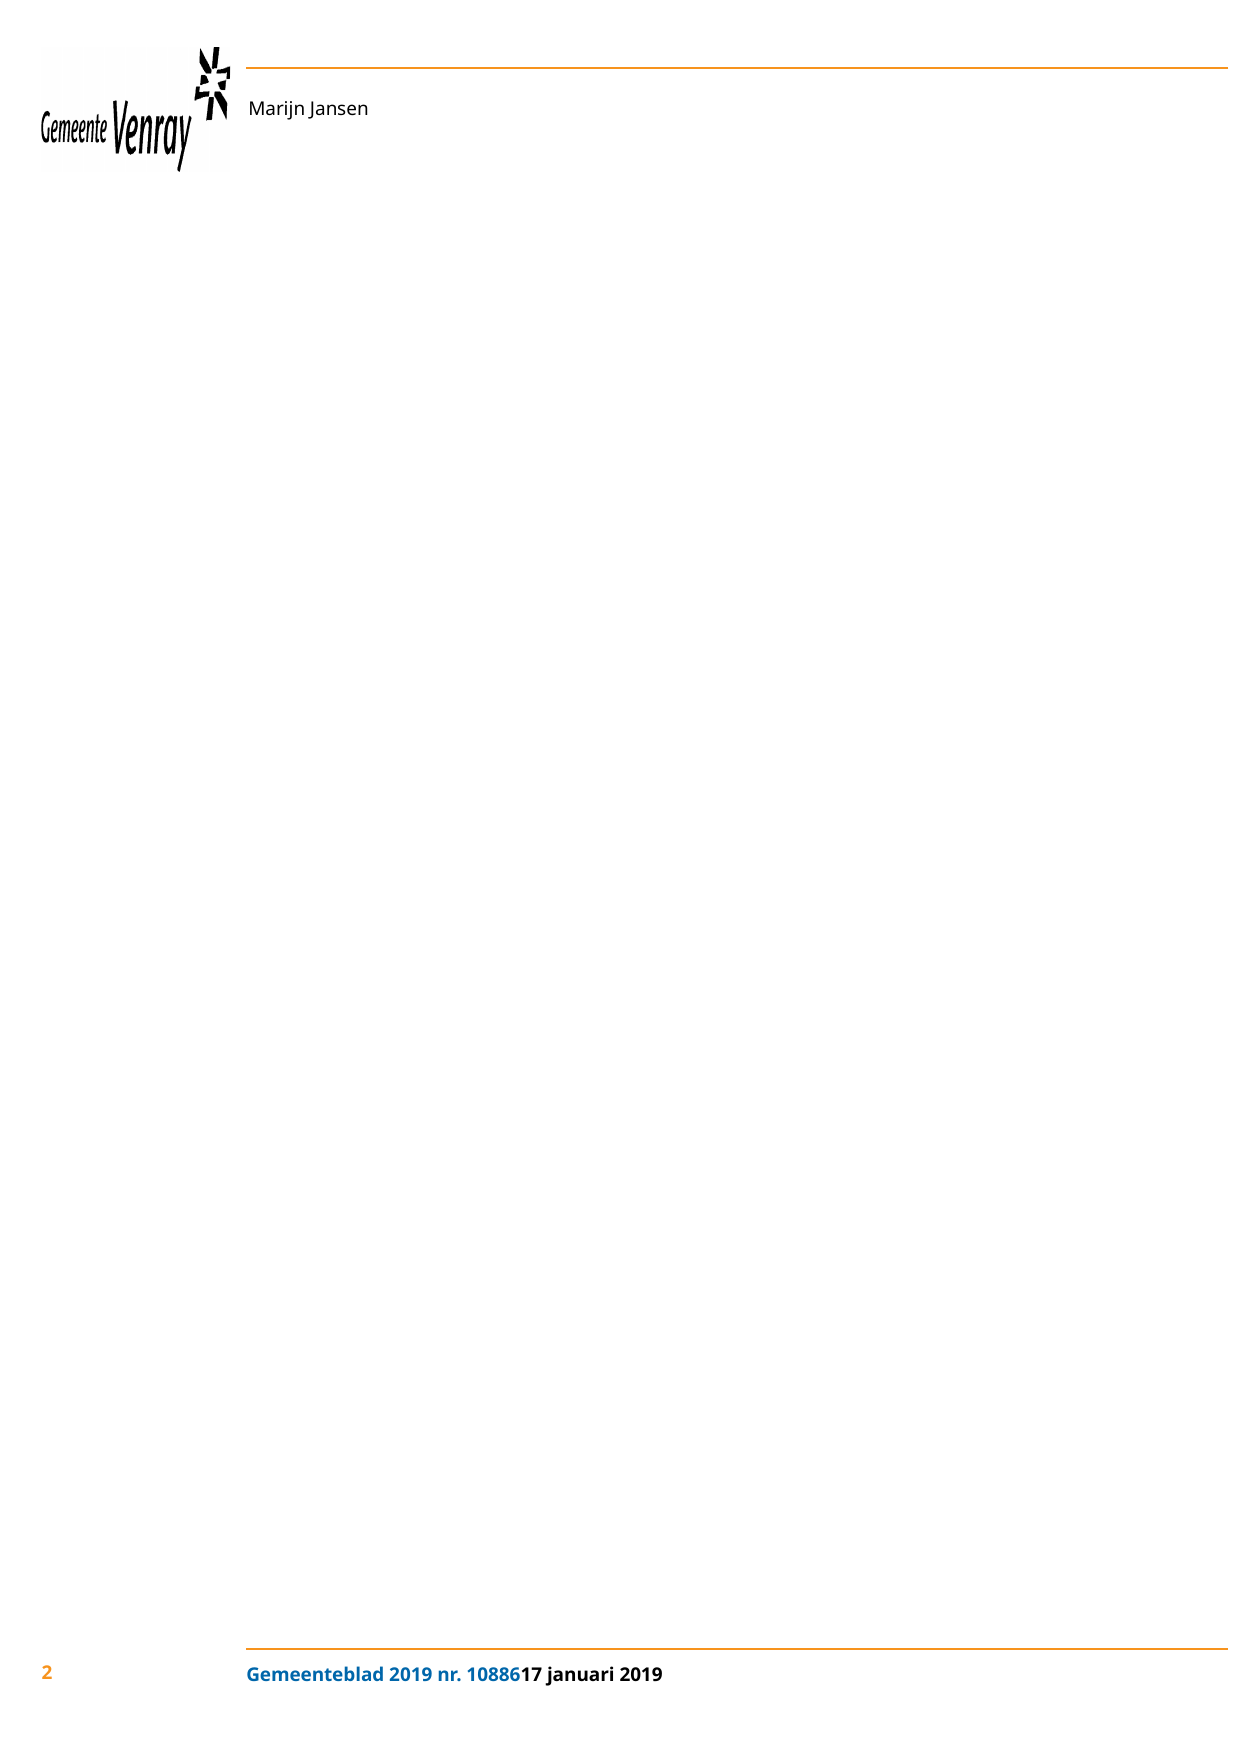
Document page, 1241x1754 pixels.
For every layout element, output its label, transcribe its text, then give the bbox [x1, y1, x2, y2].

text Marijn Jansen [248, 95, 1152, 121]
picture [41, 47, 231, 172]
